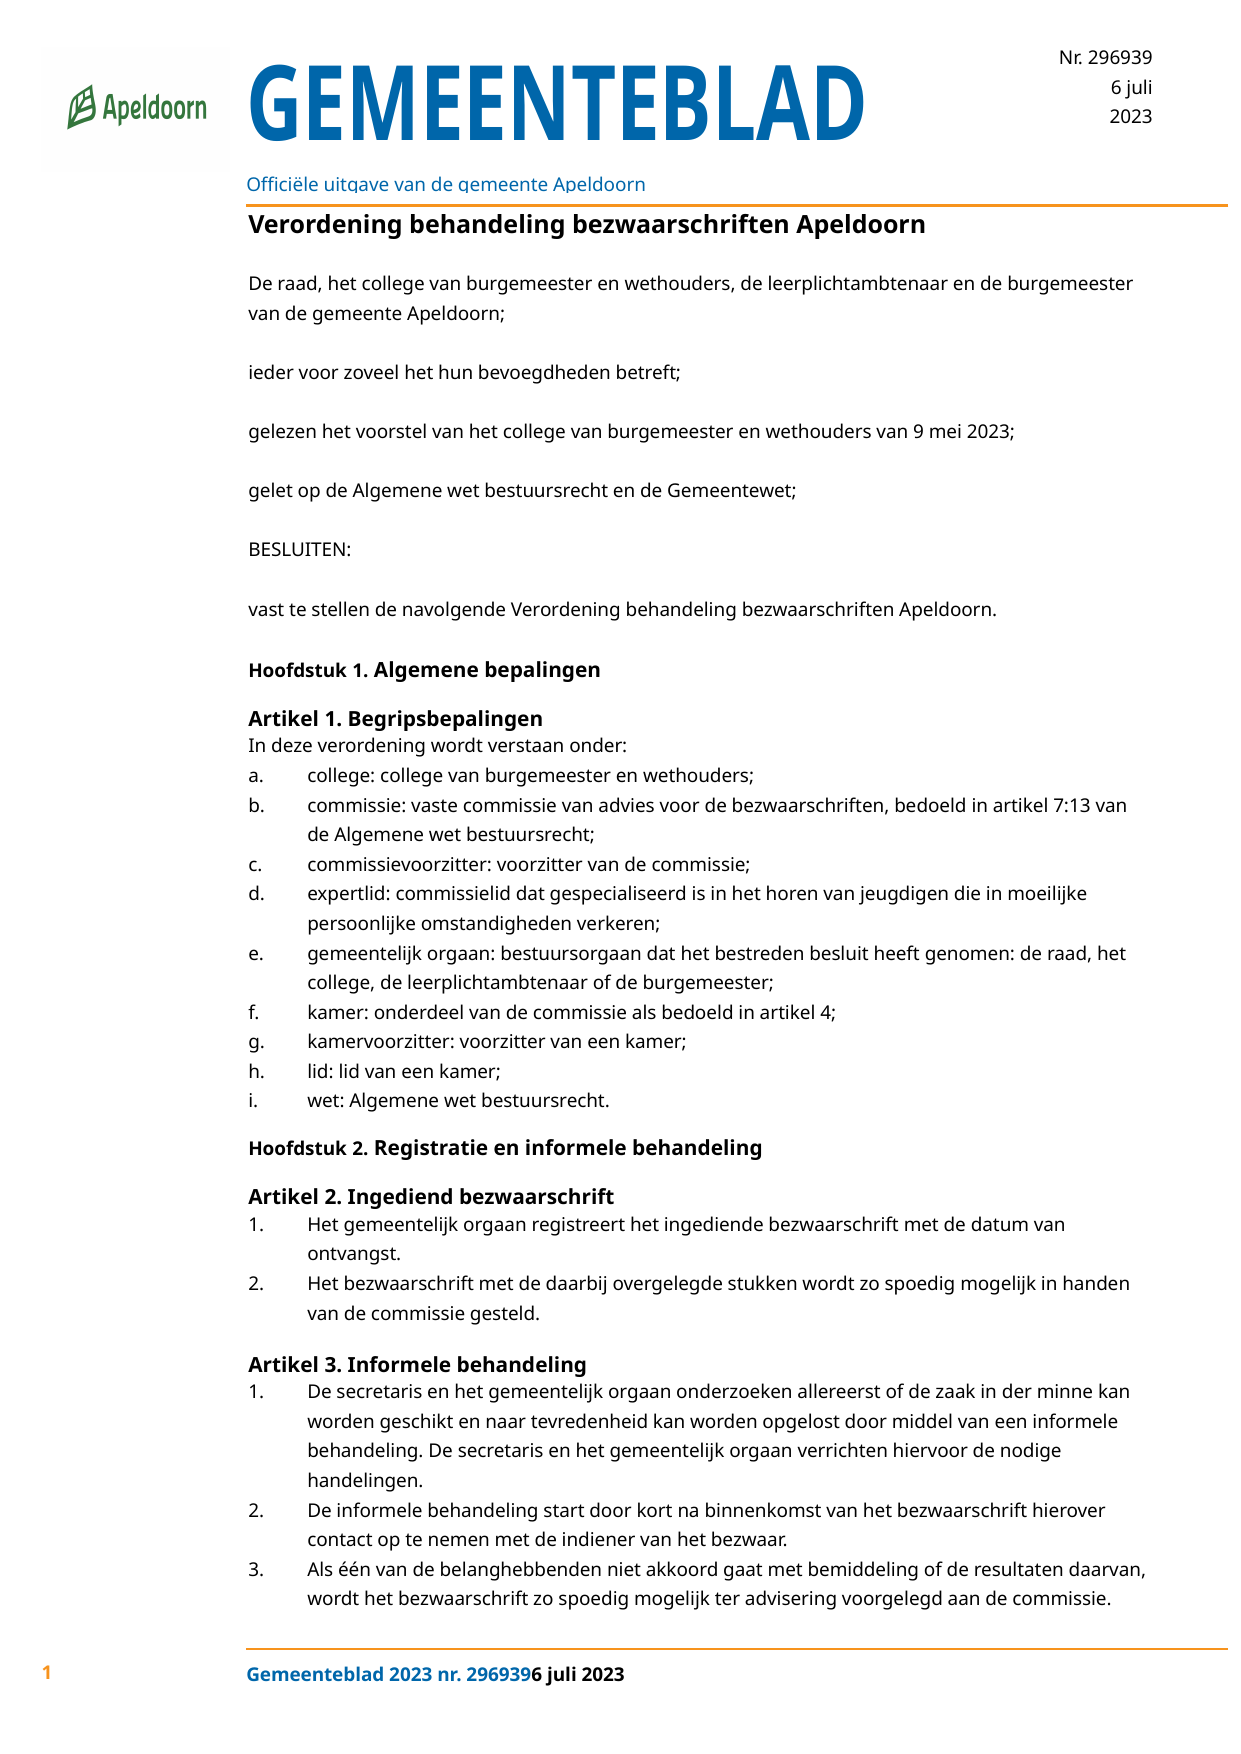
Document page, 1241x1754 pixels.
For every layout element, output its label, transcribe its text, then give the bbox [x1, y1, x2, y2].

list wet: Algemene wet bestuursrecht. [248, 1088, 1152, 1113]
list commissie: vaste commissie van advies voor de bezwaarschriften, bedoeld in artikel 7:13 van de Algemene wet bestuursrecht; [248, 792, 1152, 847]
list De secretaris en het gemeentelijk orgaan onderzoeken allereerst of de zaak in der minne kan worden geschikt en naar tevredenheid kan worden opgelost door middel van een informele behandeling. De secretaris en het gemeentelijk orgaan verrichten hiervoor de nodige handelingen. [248, 1378, 1152, 1493]
list gemeentelijk orgaan: bestuursorgaan dat het bestreden besluit heeft genomen: de raad, het college, de leerplichtambtenaar of de burgemeester; [248, 940, 1152, 995]
text vast te stellen de navolgende Verordening behandeling bezwaarschriften Apeldoorn. [248, 596, 1152, 621]
text Verordening behandeling bezwaarschriften Apeldoorn [248, 207, 1152, 241]
list Het gemeentelijk orgaan registreert het ingediende bezwaarschrift met de datum van ontvangst. [248, 1211, 1152, 1266]
text Hoofdstuk 2. Registratie en informele behandeling [248, 1133, 1152, 1162]
list college: college van burgemeester en wethouders; [248, 762, 1152, 788]
list kamer: onderdeel van de commissie als bedoeld in artikel 4; [248, 999, 1152, 1024]
list Als één van de belanghebbenden niet akkoord gaat met bemiddeling of de resultaten daarvan, wordt het bezwaarschrift zo spoedig mogelijk ter advisering voorgelegd aan de commissie. [248, 1556, 1152, 1611]
text Artikel 3. Informele behandeling [248, 1350, 1152, 1378]
text Artikel 1. Begripsbepalingen [248, 704, 1152, 733]
text Artikel 2. Ingediend bezwaarschrift [248, 1182, 1152, 1211]
text De raad, het college van burgemeester en wethouders, de leerplichtambtenaar en de burgemeester van de gemeente Apeldoorn; [248, 270, 1152, 326]
text BESLUITEN: [248, 537, 1152, 562]
text Hoofdstuk 1. Algemene bepalingen [248, 655, 1152, 683]
list expertlid: commissielid dat gespecialiseerd is in het horen van jeugdigen die in moeilijke persoonlijke omstandigheden verkeren; [248, 881, 1152, 936]
list commissievoorzitter: voorzitter van de commissie; [248, 851, 1152, 877]
text gelezen het voorstel van het college van burgemeester en wethouders van 9 mei 2023; [248, 418, 1152, 444]
list De informele behandeling start door kort na binnenkomst van het bezwaarschrift hierover contact op te nemen met de indiener van het bezwaar. [248, 1497, 1152, 1552]
text In deze verordening wordt verstaan onder: [248, 733, 1152, 758]
list Het bezwaarschrift met de daarbij overgelegde stukken wordt zo spoedig mogelijk in handen van de commissie gesteld. [248, 1270, 1152, 1325]
list lid: lid van een kamer; [248, 1058, 1152, 1084]
list kamervoorzitter: voorzitter van een kamer; [248, 1028, 1152, 1054]
text gelet op de Algemene wet bestuursrecht en de Gemeentewet; [248, 477, 1152, 503]
text ieder voor zoveel het hun bevoegdheden betreft; [248, 359, 1152, 385]
picture [41, 47, 231, 172]
